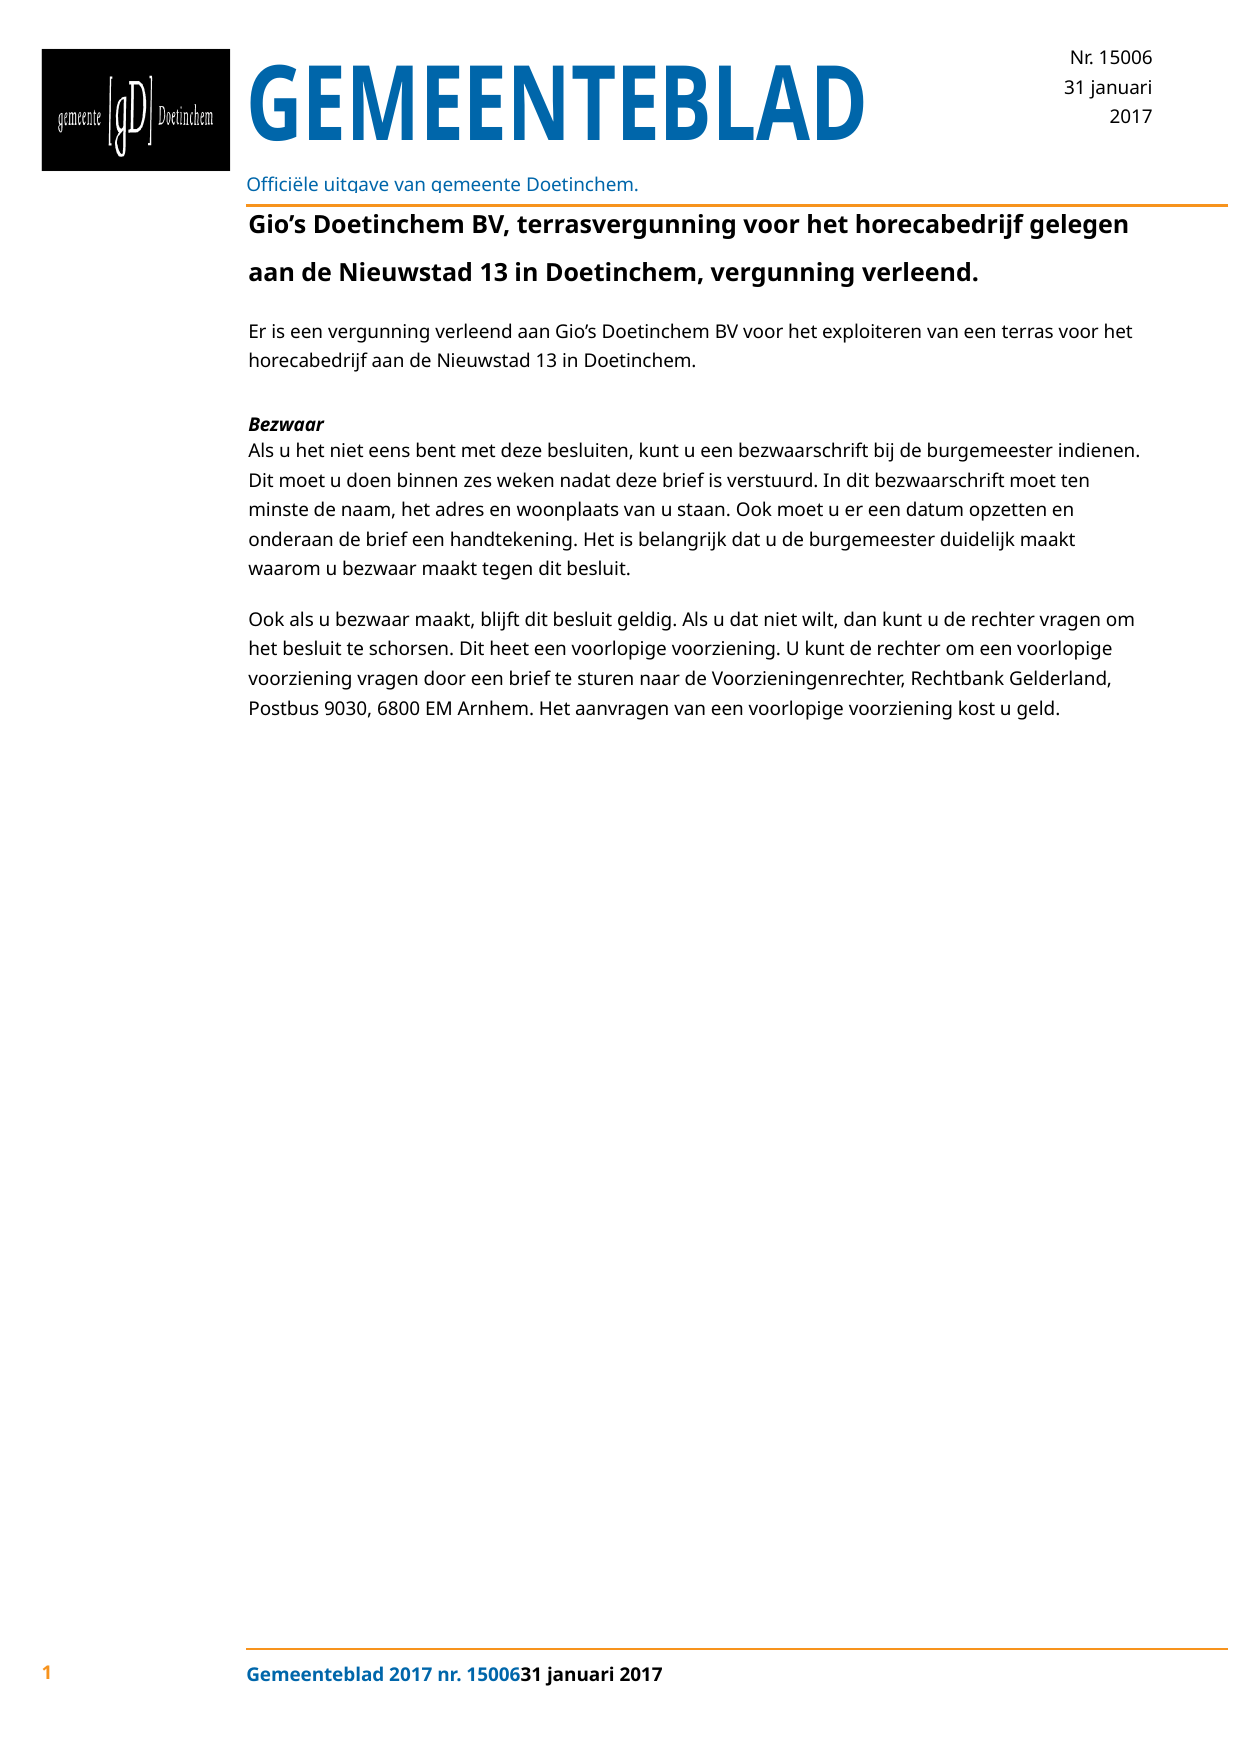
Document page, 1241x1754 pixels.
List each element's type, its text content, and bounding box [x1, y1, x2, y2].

text Gio’s Doetinchem BV, terrasvergunning voor het horecabedrijf gelegen aan de Nieuwstad 13 in Doetinchem, vergunning verleend. [248, 207, 1152, 288]
text Ook als u bezwaar maakt, blijft dit besluit geldig. Als u dat niet wilt, dan kunt u de rechter vragen om het besluit te schorsen. Dit heet een voorlopige voorziening. U kunt de rechter om een voorlopige voorziening vragen door een brief te sturen naar de Voorzieningenrechter, Rechtbank Gelderland, Postbus 9030, 6800 EM Arnhem. Het aanvragen van een voorlopige voorziening kost u geld. [248, 606, 1152, 720]
text Bezwaar [248, 411, 1152, 437]
text Als u het niet eens bent met deze besluiten, kunt u een bezwaarschrift bij de burgemeester indienen. Dit moet u doen binnen zes weken nadat deze brief is verstuurd. In dit bezwaarschrift moet ten minste de naam, het adres en woonplaats van u staan. Ook moet u er een datum opzetten en onderaan de brief een handtekening. Het is belangrijk dat u de burgemeester duidelijk maakt waarom u bezwaar maakt tegen dit besluit. [248, 437, 1152, 581]
text Er is een vergunning verleend aan Gio’s Doetinchem BV voor het exploiteren van een terras voor het horecabedrijf aan de Nieuwstad 13 in Doetinchem. [248, 318, 1152, 373]
picture [41, 47, 231, 172]
